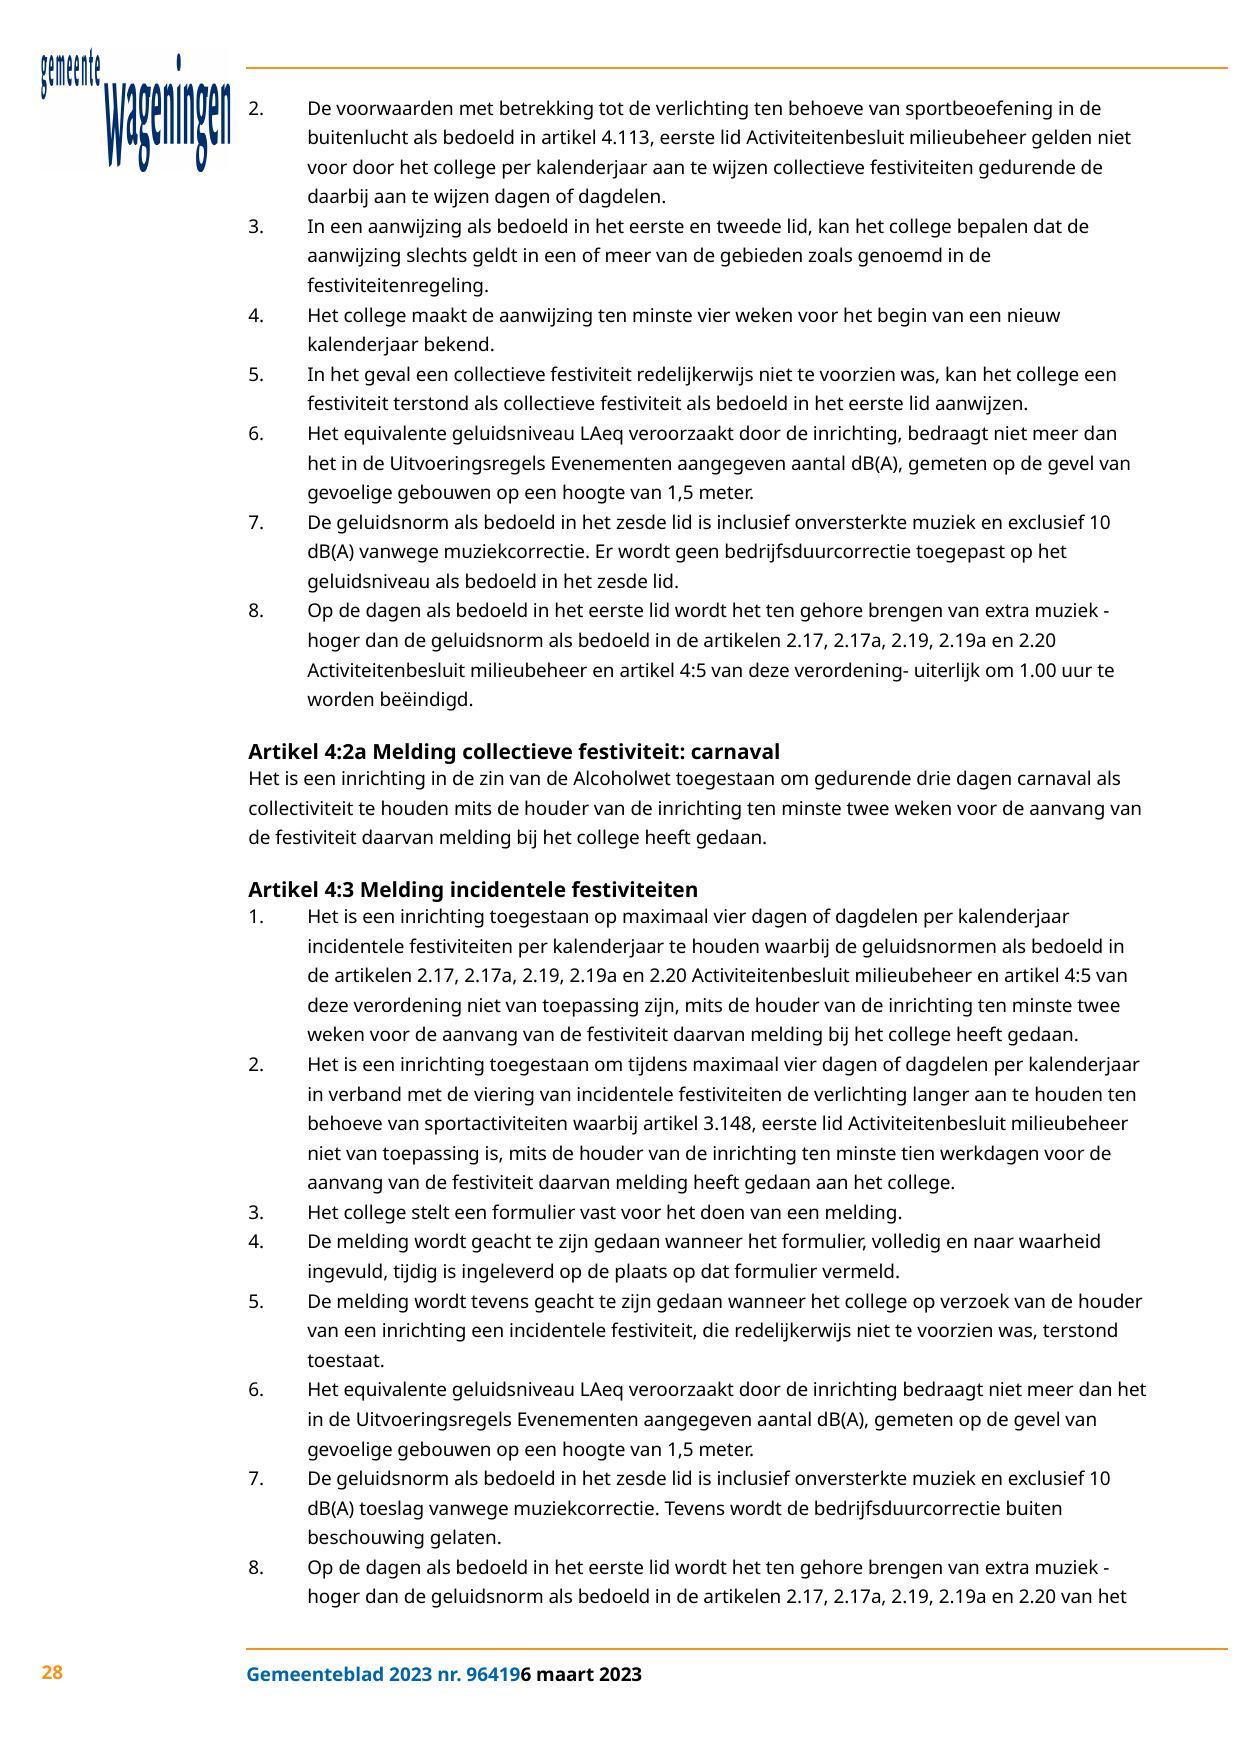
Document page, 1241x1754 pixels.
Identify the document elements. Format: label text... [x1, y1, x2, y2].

text Artikel 4:3 Melding incidentele festiviteiten [248, 875, 1152, 903]
list Het equivalente geluidsniveau LAeq veroorzaakt door de inrichting bedraagt niet meer dan het in de Uitvoeringsregels Evenementen aangegeven aantal dB(A), gemeten op de gevel van gevoelige gebouwen op een hoogte van 1,5 meter. [248, 1377, 1152, 1462]
list Het college maakt de aanwijzing ten minste vier weken voor het begin van een nieuw kalenderjaar bekend. [248, 302, 1152, 357]
text Het is een inrichting in de zin van de Alcoholwet toegestaan om gedurende drie dagen carnaval als collectiviteit te houden mits de houder van de inrichting ten minste twee weken voor de aanvang van de festiviteit daarvan melding bij het college heeft gedaan. [248, 765, 1152, 850]
picture [41, 47, 231, 172]
list De geluidsnorm als bedoeld in het zesde lid is inclusief onversterkte muziek en exclusief 10 dB(A) toeslag vanwege muziekcorrectie. Tevens wordt de bedrijfsduurcorrectie buiten beschouwing gelaten. [248, 1465, 1152, 1550]
list De melding wordt geacht te zijn gedaan wanneer het formulier, volledig en naar waarheid ingevuld, tijdig is ingeleverd op de plaats op dat formulier vermeld. [248, 1229, 1152, 1284]
list Het is een inrichting toegestaan op maximaal vier dagen of dagdelen per kalenderjaar incidentele festiviteiten per kalenderjaar te houden waarbij de geluidsnormen als bedoeld in de artikelen 2.17, 2.17a, 2.19, 2.19a en 2.20 Activiteitenbesluit milieubeheer en artikel 4:5 van deze verordening niet van toepassing zijn, mits de houder van de inrichting ten minste twee weken voor de aanvang van de festiviteit daarvan melding bij het college heeft gedaan. [248, 903, 1152, 1047]
list De voorwaarden met betrekking tot de verlichting ten behoeve van sportbeoefening in de buitenlucht als bedoeld in artikel 4.113, eerste lid Activiteitenbesluit milieubeheer gelden niet voor door het college per kalenderjaar aan te wijzen collectieve festiviteiten gedurende de daarbij aan te wijzen dagen of dagdelen. [248, 95, 1152, 209]
list Op de dagen als bedoeld in het eerste lid wordt het ten gehore brengen van extra muziek -hoger dan de geluidsnorm als bedoeld in de artikelen 2.17, 2.17a, 2.19, 2.19a en 2.20 Activiteitenbesluit milieubeheer en artikel 4:5 van deze verordening- uiterlijk om 1.00 uur te worden beëindigd. [248, 598, 1152, 712]
list In een aanwijzing als bedoeld in het eerste en tweede lid, kan het college bepalen dat de aanwijzing slechts geldt in een of meer van de gebieden zoals genoemd in de festiviteitenregeling. [248, 213, 1152, 298]
list In het geval een collectieve festiviteit redelijkerwijs niet te voorzien was, kan het college een festiviteit terstond als collectieve festiviteit als bedoeld in het eerste lid aanwijzen. [248, 361, 1152, 416]
text Artikel 4:2a Melding collectieve festiviteit: carnaval [248, 737, 1152, 765]
list Het equivalente geluidsniveau LAeq veroorzaakt door de inrichting, bedraagt niet meer dan het in de Uitvoeringsregels Evenementen aangegeven aantal dB(A), gemeten op de gevel van gevoelige gebouwen op een hoogte van 1,5 meter. [248, 420, 1152, 505]
list Op de dagen als bedoeld in het eerste lid wordt het ten gehore brengen van extra muziek - hoger dan de geluidsnorm als bedoeld in de artikelen 2.17, 2.17a, 2.19, 2.19a en 2.20 van het [248, 1554, 1152, 1609]
list De melding wordt tevens geacht te zijn gedaan wanneer het college op verzoek van de houder van een inrichting een incidentele festiviteit, die redelijkerwijs niet te voorzien was, terstond toestaat. [248, 1288, 1152, 1373]
list Het college stelt een formulier vast voor het doen van een melding. [248, 1199, 1152, 1225]
list De geluidsnorm als bedoeld in het zesde lid is inclusief onversterkte muziek en exclusief 10 dB(A) vanwege muziekcorrectie. Er wordt geen bedrijfsduurcorrectie toegepast op het geluidsniveau als bedoeld in het zesde lid. [248, 509, 1152, 594]
list Het is een inrichting toegestaan om tijdens maximaal vier dagen of dagdelen per kalenderjaar in verband met de viering van incidentele festiviteiten de verlichting langer aan te houden ten behoeve van sportactiviteiten waarbij artikel 3.148, eerste lid Activiteitenbesluit milieubeheer niet van toepassing is, mits de houder van de inrichting ten minste tien werkdagen voor de aanvang van de festiviteit daarvan melding heeft gedaan aan het college. [248, 1051, 1152, 1195]
